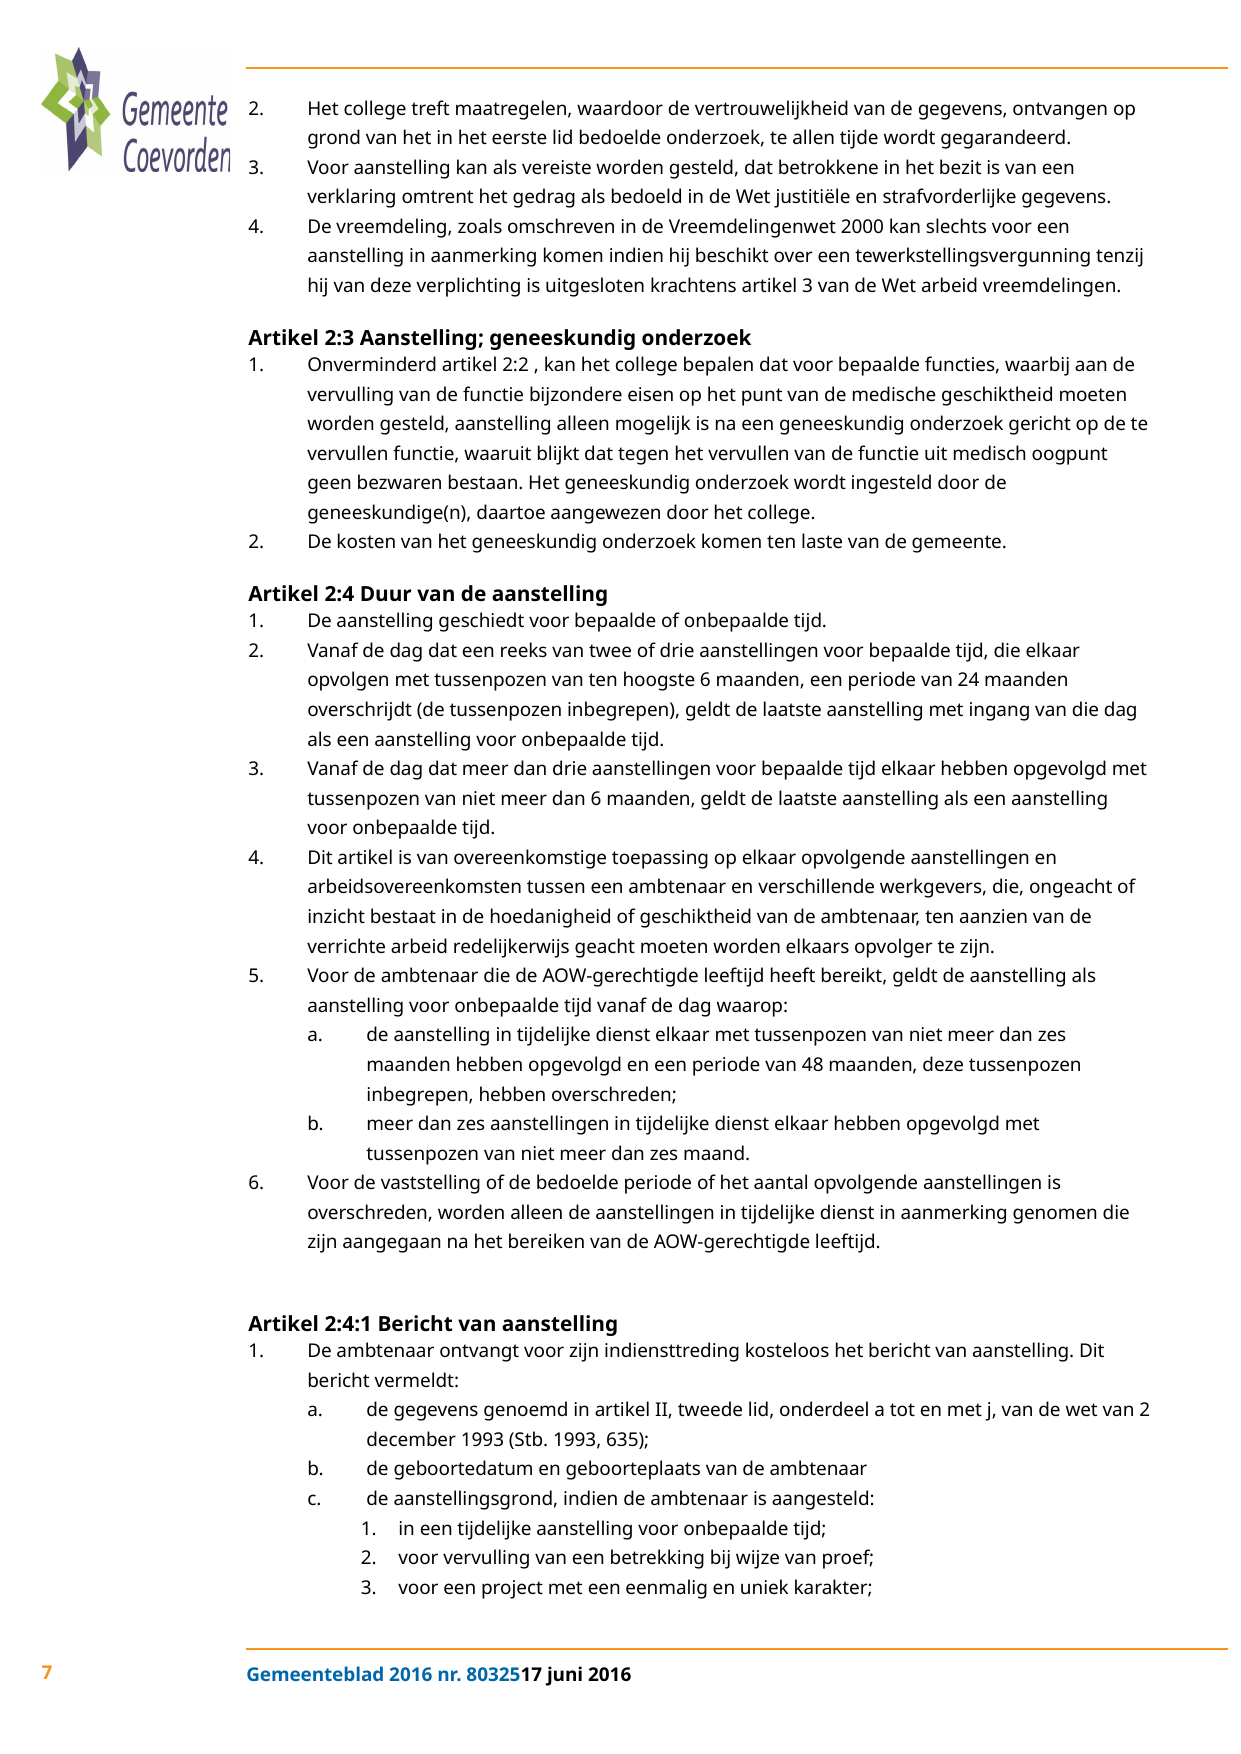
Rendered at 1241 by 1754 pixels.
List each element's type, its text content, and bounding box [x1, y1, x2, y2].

list voor een project met een eenmalig en uniek karakter; [361, 1574, 1152, 1599]
list de geboortedatum en geboorteplaats van de ambtenaar [307, 1456, 1152, 1481]
list De ambtenaar ontvangt voor zijn indiensttreding kosteloos het bericht van aanstelling. Dit bericht vermeldt: [248, 1337, 1152, 1392]
list de aanstellingsgrond, indien de ambtenaar is aangesteld: [307, 1485, 1152, 1511]
list Het college treft maatregelen, waardoor de vertrouwelijkheid van de gegevens, ontvangen op grond van het in het eerste lid bedoelde onderzoek, te allen tijde wordt gegarandeerd. [248, 95, 1152, 150]
list De kosten van het geneeskundig onderzoek komen ten laste van de gemeente. [248, 529, 1152, 554]
list De aanstelling geschiedt voor bepaalde of onbepaalde tijd. [248, 607, 1152, 633]
picture [41, 47, 231, 172]
list meer dan zes aanstellingen in tijdelijke dienst elkaar hebben opgevolgd met tussenpozen van niet meer dan zes maand. [307, 1110, 1152, 1166]
text Artikel 2:4 Duur van de aanstelling [248, 579, 1152, 607]
list voor vervulling van een betrekking bij wijze van proef; [361, 1544, 1152, 1570]
list Dit artikel is van overeenkomstige toepassing op elkaar opvolgende aanstellingen en arbeidsovereenkomsten tussen een ambtenaar en verschillende werkgevers, die, ongeacht of inzicht bestaat in de hoedanigheid of geschiktheid van de ambtenaar, ten aanzien van de verrichte arbeid redelijkerwijs geacht moeten worden elkaars opvolger te zijn. [248, 844, 1152, 959]
list Voor de vaststelling of de bedoelde periode of het aantal opvolgende aanstellingen is overschreden, worden alleen de aanstellingen in tijdelijke dienst in aanmerking genomen die zijn aangegaan na het bereiken van de AOW-gerechtigde leeftijd. [248, 1169, 1152, 1254]
list Voor de ambtenaar die de AOW-gerechtigde leeftijd heeft bereikt, geldt de aanstelling als aanstelling voor onbepaalde tijd vanaf de dag waarop: [248, 962, 1152, 1018]
list in een tijdelijke aanstelling voor onbepaalde tijd; [361, 1515, 1152, 1540]
list Vanaf de dag dat een reeks van twee of drie aanstellingen voor bepaalde tijd, die elkaar opvolgen met tussenpozen van ten hoogste 6 maanden, een periode van 24 maanden overschrijdt (de tussenpozen inbegrepen), geldt de laatste aanstelling met ingang van die dag als een aanstelling voor onbepaalde tijd. [248, 637, 1152, 752]
list de aanstelling in tijdelijke dienst elkaar met tussenpozen van niet meer dan zes maanden hebben opgevolgd en een periode van 48 maanden, deze tussenpozen inbegrepen, hebben overschreden; [307, 1022, 1152, 1107]
list Onverminderd artikel 2:2 , kan het college bepalen dat voor bepaalde functies, waarbij aan de vervulling van de functie bijzondere eisen op het punt van de medische geschiktheid moeten worden gesteld, aanstelling alleen mogelijk is na een geneeskundig onderzoek gericht op de te vervullen functie, waaruit blijkt dat tegen het vervullen van de functie uit medisch oogpunt geen bezwaren bestaan. Het geneeskundig onderzoek wordt ingesteld door de geneeskundige(n), daartoe aangewezen door het college. [248, 351, 1152, 525]
list de gegevens genoemd in artikel II, tweede lid, onderdeel a tot en met j, van de wet van 2 december 1993 (Stb. 1993, 635); [307, 1396, 1152, 1452]
list Vanaf de dag dat meer dan drie aanstellingen voor bepaalde tijd elkaar hebben opgevolgd met tussenpozen van niet meer dan 6 maanden, geldt de laatste aanstelling als een aanstelling voor onbepaalde tijd. [248, 755, 1152, 840]
list De vreemdeling, zoals omschreven in de Vreemdelingenwet 2000 kan slechts voor een aanstelling in aanmerking komen indien hij beschikt over een tewerkstellingsvergunning tenzij hij van deze verplichting is uitgesloten krachtens artikel 3 van de Wet arbeid vreemdelingen. [248, 213, 1152, 298]
list Voor aanstelling kan als vereiste worden gesteld, dat betrokkene in het bezit is van een verklaring omtrent het gedrag als bedoeld in de Wet justitiële en strafvorderlijke gegevens. [248, 154, 1152, 209]
text Artikel 2:3 Aanstelling; geneeskundig onderzoek [248, 323, 1152, 351]
text Artikel 2:4:1 Bericht van aanstelling [248, 1309, 1152, 1337]
